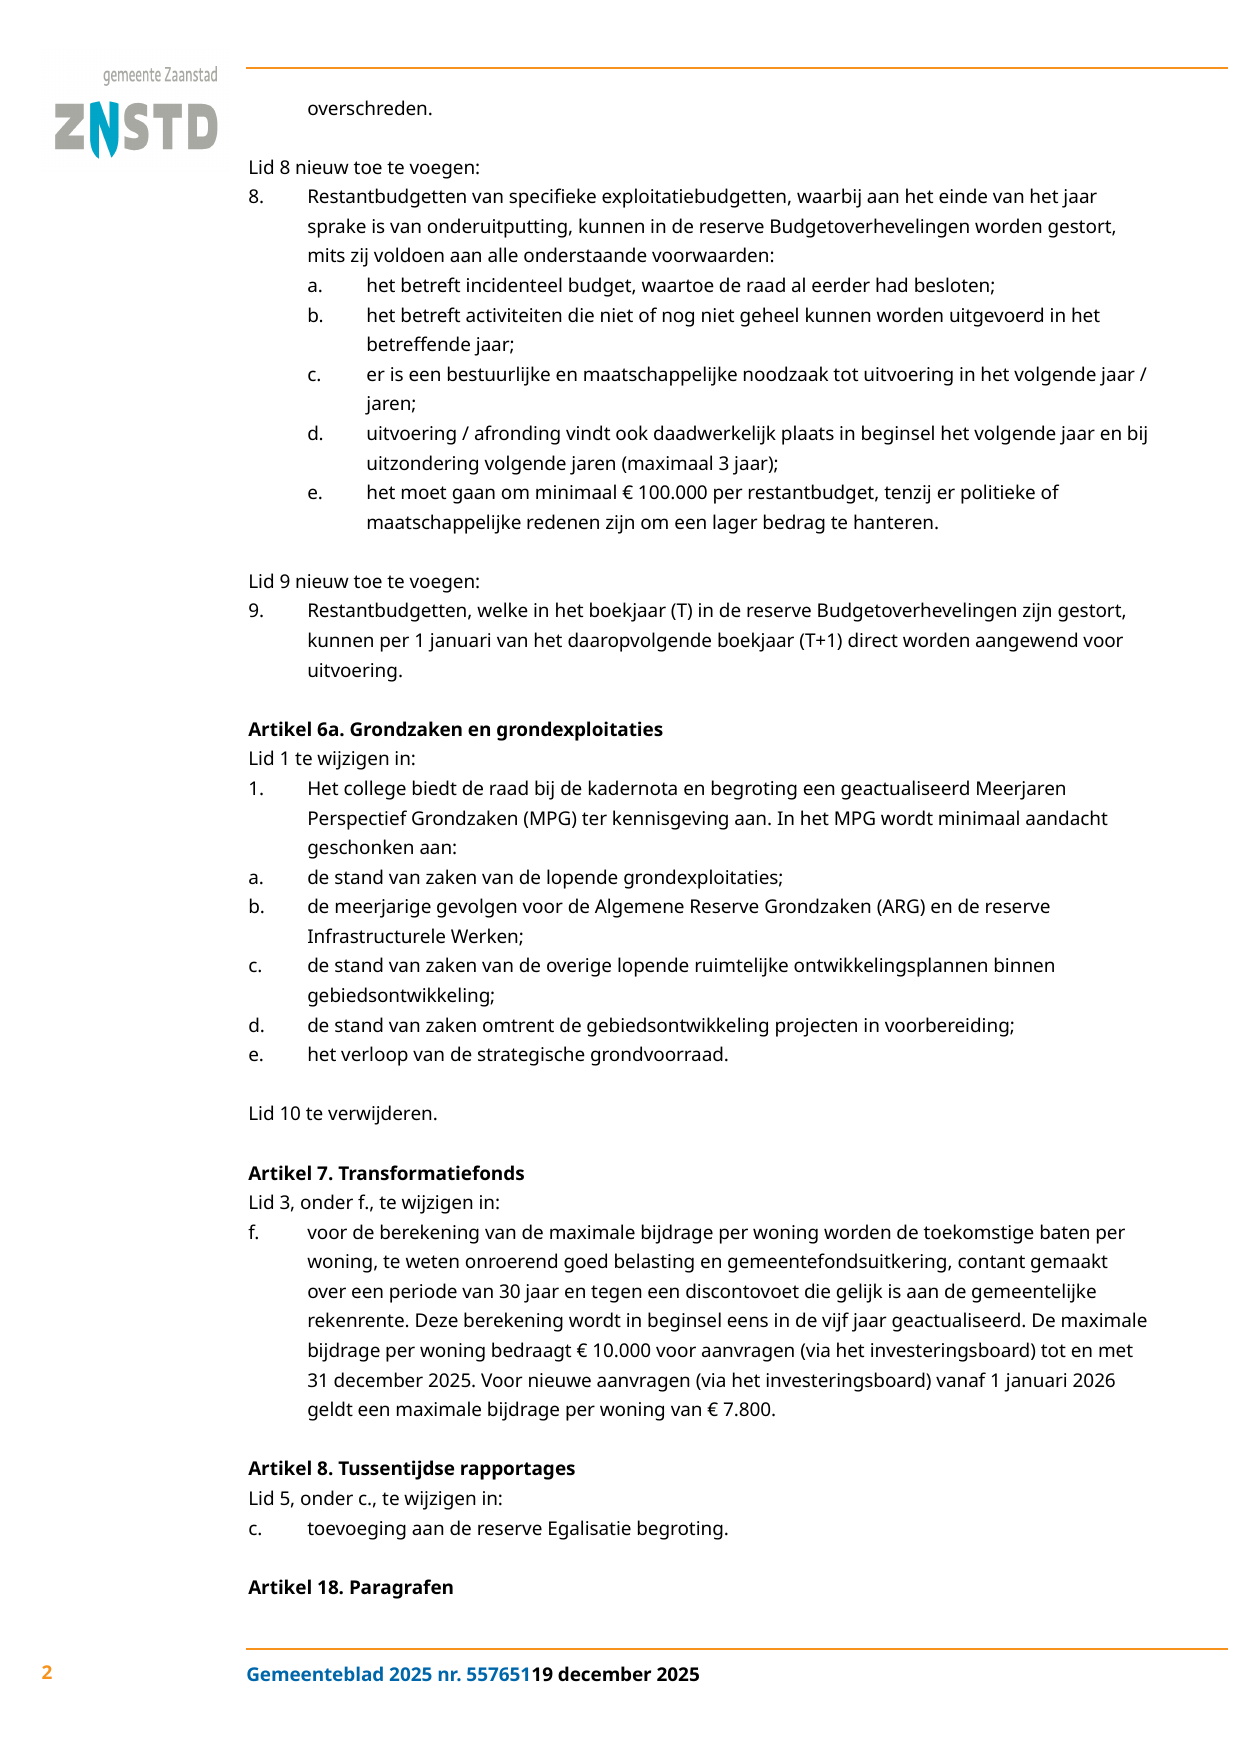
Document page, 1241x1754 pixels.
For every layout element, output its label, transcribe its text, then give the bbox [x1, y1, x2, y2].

text Artikel 6a. Grondzaken en grondexploitaties [248, 716, 1152, 742]
list de stand van zaken van de lopende grondexploitaties; [248, 864, 1152, 890]
list er is een bestuurlijke en maatschappelijke noodzaak tot uitvoering in het volgende jaar / jaren; [307, 361, 1152, 416]
list toevoeging aan de reserve Egalisatie begroting. [248, 1515, 1152, 1541]
list uitvoering / afronding vindt ook daadwerkelijk plaats in beginsel het volgende jaar en bij uitzondering volgende jaren (maximaal 3 jaar); [307, 420, 1152, 476]
text Lid 1 te wijzigen in: [248, 746, 1152, 771]
list Restantbudgetten, welke in het boekjaar (T) in de reserve Budgetoverhevelingen zijn gestort, kunnen per 1 januari van het daaropvolgende boekjaar (T+1) direct worden aangewend voor uitvoering. [248, 598, 1152, 683]
list Het college biedt de raad bij de kadernota en begroting een geactualiseerd Meerjaren Perspectief Grondzaken (MPG) ter kennisgeving aan. In het MPG wordt minimaal aandacht geschonken aan: [248, 775, 1152, 860]
text Artikel 18. Paragrafen [248, 1574, 1152, 1600]
list de stand van zaken omtrent de gebiedsontwikkeling projecten in voorbereiding; [248, 1012, 1152, 1038]
list het verloop van de strategische grondvoorraad. [248, 1041, 1152, 1067]
picture [41, 47, 231, 172]
text Lid 8 nieuw toe te voegen: [248, 154, 1152, 180]
list de stand van zaken van de overige lopende ruimtelijke ontwikkelingsplannen binnen gebiedsontwikkeling; [248, 953, 1152, 1008]
text Artikel 8. Tussentijdse rapportages [248, 1456, 1152, 1481]
text Artikel 7. Transformatiefonds [248, 1160, 1152, 1186]
list het betreft incidenteel budget, waartoe de raad al eerder had besloten; [307, 272, 1152, 298]
text Lid 5, onder c., te wijzigen in: [248, 1485, 1152, 1511]
list voor de berekening van de maximale bijdrage per woning worden de toekomstige baten per woning, te weten onroerend goed belasting en gemeentefondsuitkering, contant gemaakt over een periode van 30 jaar en tegen een discontovoet die gelijk is aan de gemeentelijke rekenrente. Deze berekening wordt in beginsel eens in de vijf jaar geactualiseerd. De maximale bijdrage per woning bedraagt € 10.000 voor aanvragen (via het investeringsboard) tot en met 31 december 2025. Voor nieuwe aanvragen (via het investeringsboard) vanaf 1 januari 2026 geldt een maximale bijdrage per woning van € 7.800. [248, 1219, 1152, 1422]
list het betreft activiteiten die niet of nog niet geheel kunnen worden uitgevoerd in het betreffende jaar; [307, 302, 1152, 357]
list overschreden. [248, 95, 1152, 121]
text Lid 3, onder f., te wijzigen in: [248, 1189, 1152, 1215]
list de meerjarige gevolgen voor de Algemene Reserve Grondzaken (ARG) en de reserve Infrastructurele Werken; [248, 893, 1152, 949]
list Restantbudgetten van specifieke exploitatiebudgetten, waarbij aan het einde van het jaar sprake is van onderuitputting, kunnen in de reserve Budgetoverhevelingen worden gestort, mits zij voldoen aan alle onderstaande voorwaarden: [248, 183, 1152, 268]
list het moet gaan om minimaal € 100.000 per restantbudget, tenzij er politieke of maatschappelijke redenen zijn om een lager bedrag te hanteren. [307, 479, 1152, 535]
text Lid 9 nieuw toe te voegen: [248, 568, 1152, 594]
text Lid 10 te verwijderen. [248, 1101, 1152, 1126]
